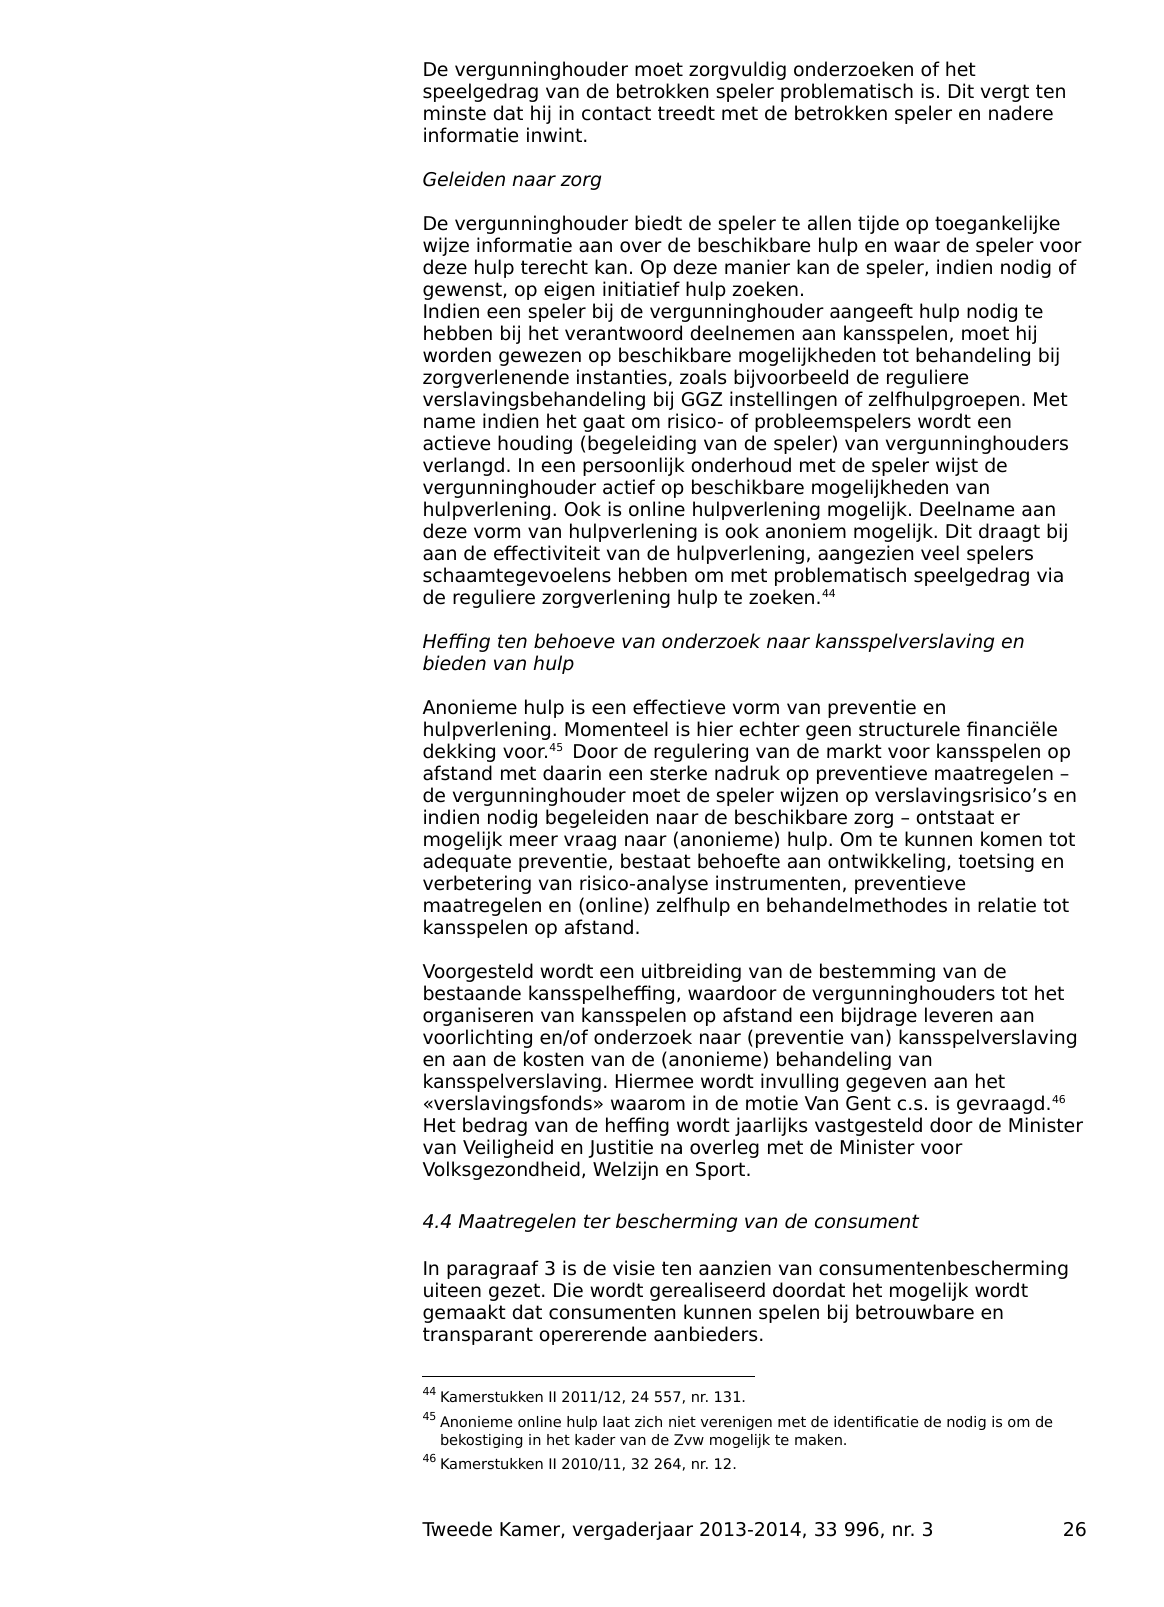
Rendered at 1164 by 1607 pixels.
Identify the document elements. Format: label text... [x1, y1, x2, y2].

text Anonieme online hulp laat zich niet verenigen met de identificatie de nodig is om de bekostiging in het kader van de Zvw mogelijk te maken. [422, 1410, 1087, 1449]
text Anonieme hulp is een effectieve vorm van preventie en hulpverlening. Momenteel is hier echter geen structurele financiële dekking voor. Door de regulering van de markt voor kansspelen op afstand met daarin een sterke nadruk op preventieve maatregelen – de vergunninghouder moet de speler wijzen op verslavingsrisico’s en indien nodig begeleiden naar de beschikbare zorg – ontstaat er mogelijk meer vraag naar (anonieme) hulp. Om te kunnen komen tot adequate preventie, bestaat behoefte aan ontwikkeling, toetsing en verbetering van risico-analyse instrumenten, preventieve maatregelen en (online) zelfhulp en behandelmethodes in relatie tot kansspelen op afstand. [422, 697, 1087, 939]
text Voorgesteld wordt een uitbreiding van de bestemming van de bestaande kansspelheffing, waardoor de vergunninghouders tot het organiseren van kansspelen op afstand een bijdrage leveren aan voorlichting en/of onderzoek naar (preventie van) kansspelverslaving en aan de kosten van de (anonieme) behandeling van kansspelverslaving. Hiermee wordt invulling gegeven aan het «verslavingsfonds» waarom in de motie Van Gent c.s. is gevraagd. Het bedrag van de heffing wordt jaarlijks vastgesteld door de Minister van Veiligheid en Justitie na overleg met de Minister voor Volksgezondheid, Welzijn en Sport. [422, 961, 1087, 1181]
text Indien een speler bij de vergunninghouder aangeeft hulp nodig te hebben bij het verantwoord deelnemen aan kansspelen, moet hij worden gewezen op beschikbare mogelijkheden tot behandeling bij zorgverlenende instanties, zoals bijvoorbeeld de reguliere verslavingsbehandeling bij GGZ instellingen of zelfhulpgroepen. Met name indien het gaat om risico- of probleemspelers wordt een actieve houding (begeleiding van de speler) van vergunninghouders verlangd. In een persoonlijk onderhoud met de speler wijst de vergunninghouder actief op beschikbare mogelijkheden van hulpverlening. Ook is online hulpverlening mogelijk. Deelname aan deze vorm van hulpverlening is ook anoniem mogelijk. Dit draagt bij aan de effectiviteit van de hulpverlening, aangezien veel spelers schaamtegevoelens hebben om met problematisch speelgedrag via de reguliere zorgverlening hulp te zoeken. [422, 301, 1087, 609]
text De vergunninghouder moet zorgvuldig onderzoeken of het speelgedrag van de betrokken speler problematisch is. Dit vergt ten minste dat hij in contact treedt met de betrokken speler en nadere informatie inwint. [422, 59, 1087, 147]
subtitle 4.4 Maatregelen ter bescherming van de consument [422, 1211, 1087, 1233]
text De vergunninghouder biedt de speler te allen tijde op toegankelijke wijze informatie aan over de beschikbare hulp en waar de speler voor deze hulp terecht kan. Op deze manier kan de speler, indien nodig of gewenst, op eigen initiatief hulp zoeken. [422, 213, 1087, 301]
text Kamerstukken II 2011/12, 24 557, nr. 131. [422, 1385, 1087, 1407]
text Kamerstukken II 2010/11, 32 264, nr. 12. [422, 1452, 1087, 1474]
subtitle Geleiden naar zorg [422, 169, 1087, 191]
text In paragraaf 3 is de visie ten aanzien van consumentenbescherming uiteen gezet. Die wordt gerealiseerd doordat het mogelijk wordt gemaakt dat consumenten kunnen spelen bij betrouwbare en transparant opererende aanbieders. [422, 1258, 1087, 1346]
subtitle Heffing ten behoeve van onderzoek naar kansspelverslaving en bieden van hulp [422, 631, 1087, 675]
